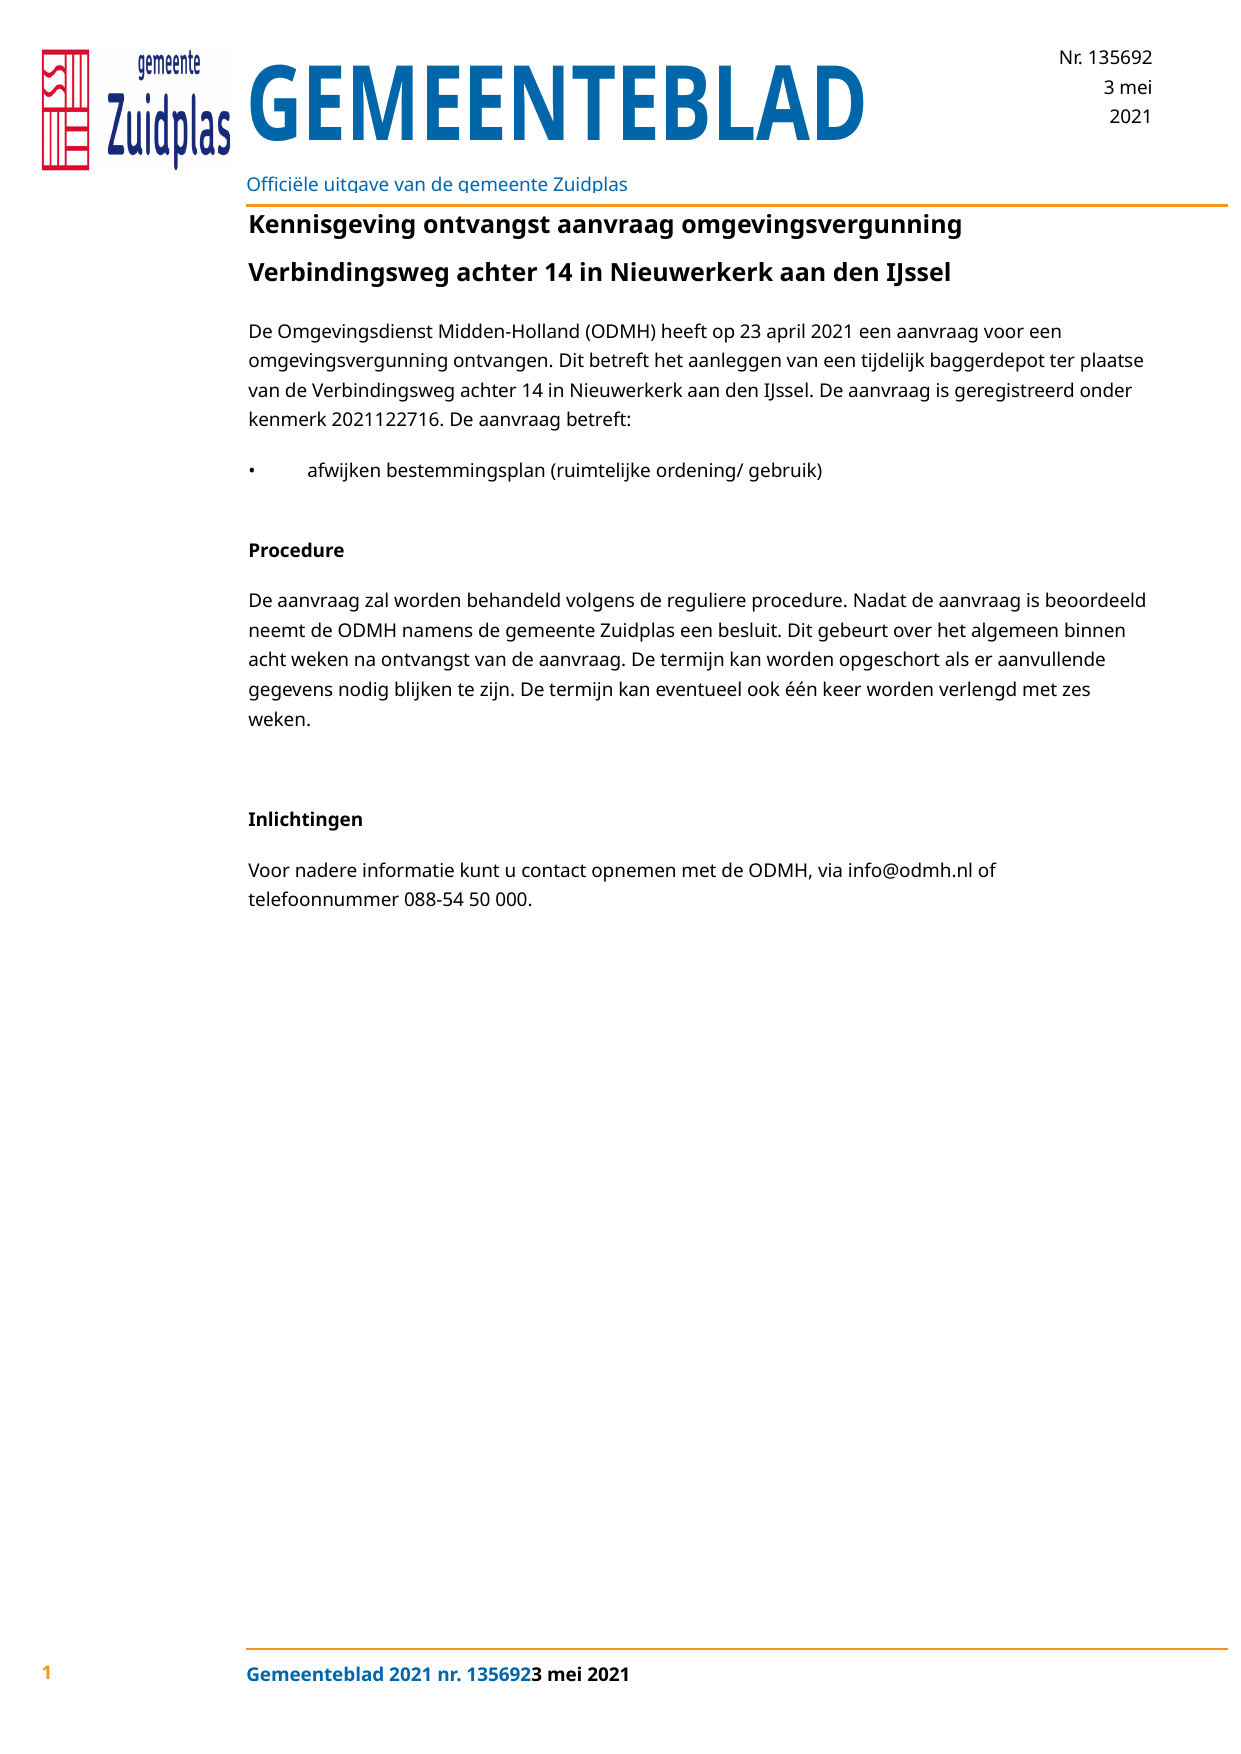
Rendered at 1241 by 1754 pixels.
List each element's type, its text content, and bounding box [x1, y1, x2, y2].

text Kennisgeving ontvangst aanvraag omgevingsvergunning Verbindingsweg achter 14 in Nieuwerkerk aan den IJssel [248, 207, 1152, 288]
text Voor nadere informatie kunt u contact opnemen met de ODMH, via info@odmh.nl of telefoonnummer 088-54 50 000. [248, 857, 1152, 912]
text Procedure [248, 537, 1152, 563]
text De aanvraag zal worden behandeld volgens de reguliere procedure. Nadat de aanvraag is beoordeeld neemt de ODMH namens de gemeente Zuidplas een besluit. Dit gebeurt over het algemeen binnen acht weken na ontvangst van de aanvraag. De termijn kan worden opgeschort als er aanvullende gegevens nodig blijken te zijn. De termijn kan eventueel ook één keer worden verlengd met zes weken. [248, 587, 1152, 732]
text Inlichtingen [248, 807, 1152, 832]
picture [41, 47, 231, 172]
list afwijken bestemmingsplan (ruimtelijke ordening/ gebruik) [248, 457, 1152, 483]
text De Omgevingsdienst Midden-Holland (ODMH) heeft op 23 april 2021 een aanvraag voor een omgevingsvergunning ontvangen. Dit betreft het aanleggen van een tijdelijk baggerdepot ter plaatse van de Verbindingsweg achter 14 in Nieuwerkerk aan den IJssel. De aanvraag is geregistreerd onder kenmerk 2021122716. De aanvraag betreft: [248, 318, 1152, 432]
